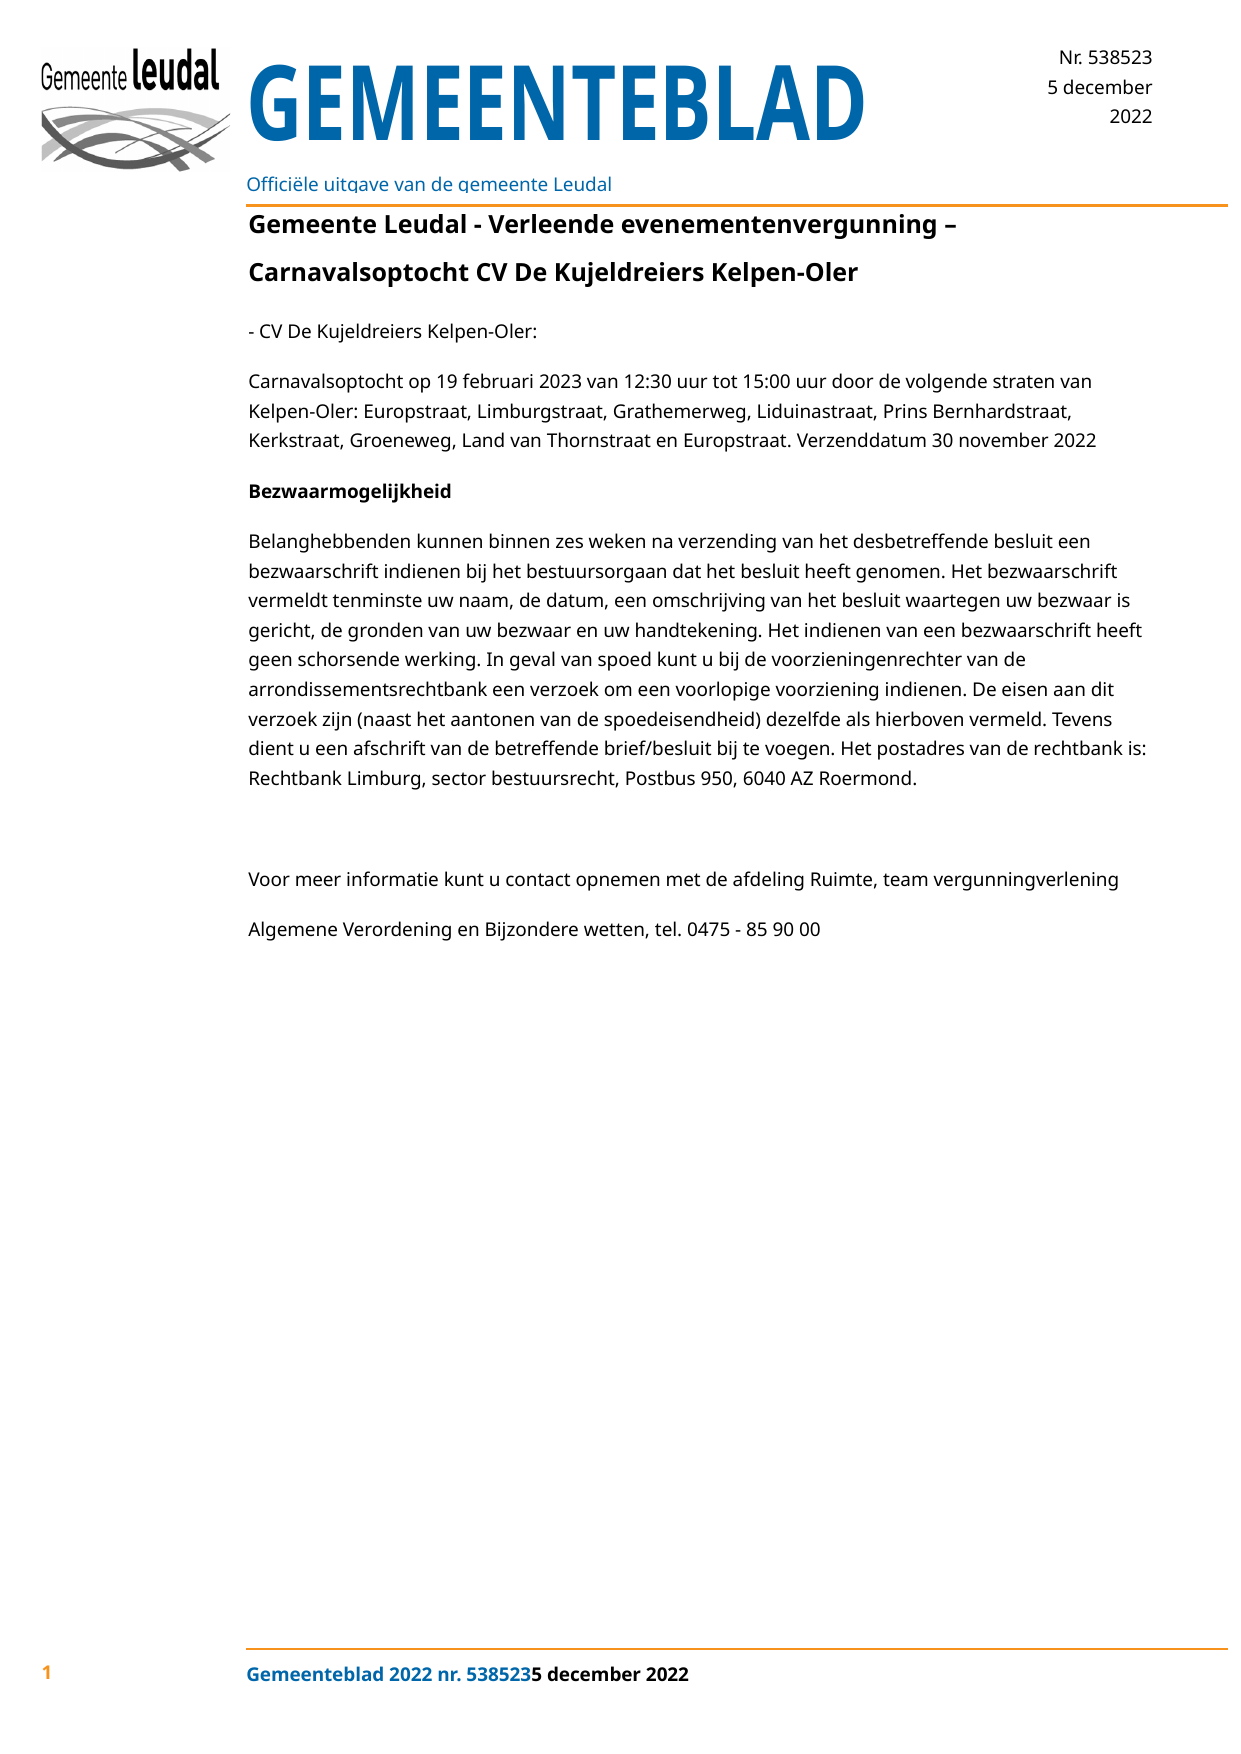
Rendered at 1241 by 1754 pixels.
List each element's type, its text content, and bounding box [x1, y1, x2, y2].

text Belanghebbenden kunnen binnen zes weken na verzending van het desbetreffende besluit een bezwaarschrift indienen bij het bestuursorgaan dat het besluit heeft genomen. Het bezwaarschrift vermeldt tenminste uw naam, de datum, een omschrijving van het besluit waartegen uw bezwaar is gericht, de gronden van uw bezwaar en uw handtekening. Het indienen van een bezwaarschrift heeft geen schorsende werking. In geval van spoed kunt u bij de voorzieningenrechter van de arrondissementsrechtbank een verzoek om een voorlopige voorziening indienen. De eisen aan dit verzoek zijn (naast het aantonen van de spoedeisendheid) dezelfde als hierboven vermeld. Tevens dient u een afschrift van de betreffende brief/besluit bij te voegen. Het postadres van de rechtbank is: Rechtbank Limburg, sector bestuursrecht, Postbus 950, 6040 AZ Roermond. [248, 528, 1152, 791]
text Carnavalsoptocht op 19 februari 2023 van 12:30 uur tot 15:00 uur door de volgende straten van Kelpen-Oler: Europstraat, Limburgstraat, Grathemerweg, Liduinastraat, Prins Bernhardstraat, Kerkstraat, Groeneweg, Land van Thornstraat en Europstraat. Verzenddatum 30 november 2022 [248, 368, 1152, 453]
picture [41, 47, 231, 172]
text Bezwaarmogelijkheid [248, 478, 1152, 504]
text Gemeente Leudal - Verleende evenementenvergunning – Carnavalsoptocht CV De Kujeldreiers Kelpen-Oler [248, 207, 1152, 288]
text Voor meer informatie kunt u contact opnemen met de afdeling Ruimte, team vergunningverlening [248, 866, 1152, 892]
text Algemene Verordening en Bijzondere wetten, tel. 0475 - 85 90 00 [248, 916, 1152, 942]
text - CV De Kujeldreiers Kelpen-Oler: [248, 318, 1152, 344]
